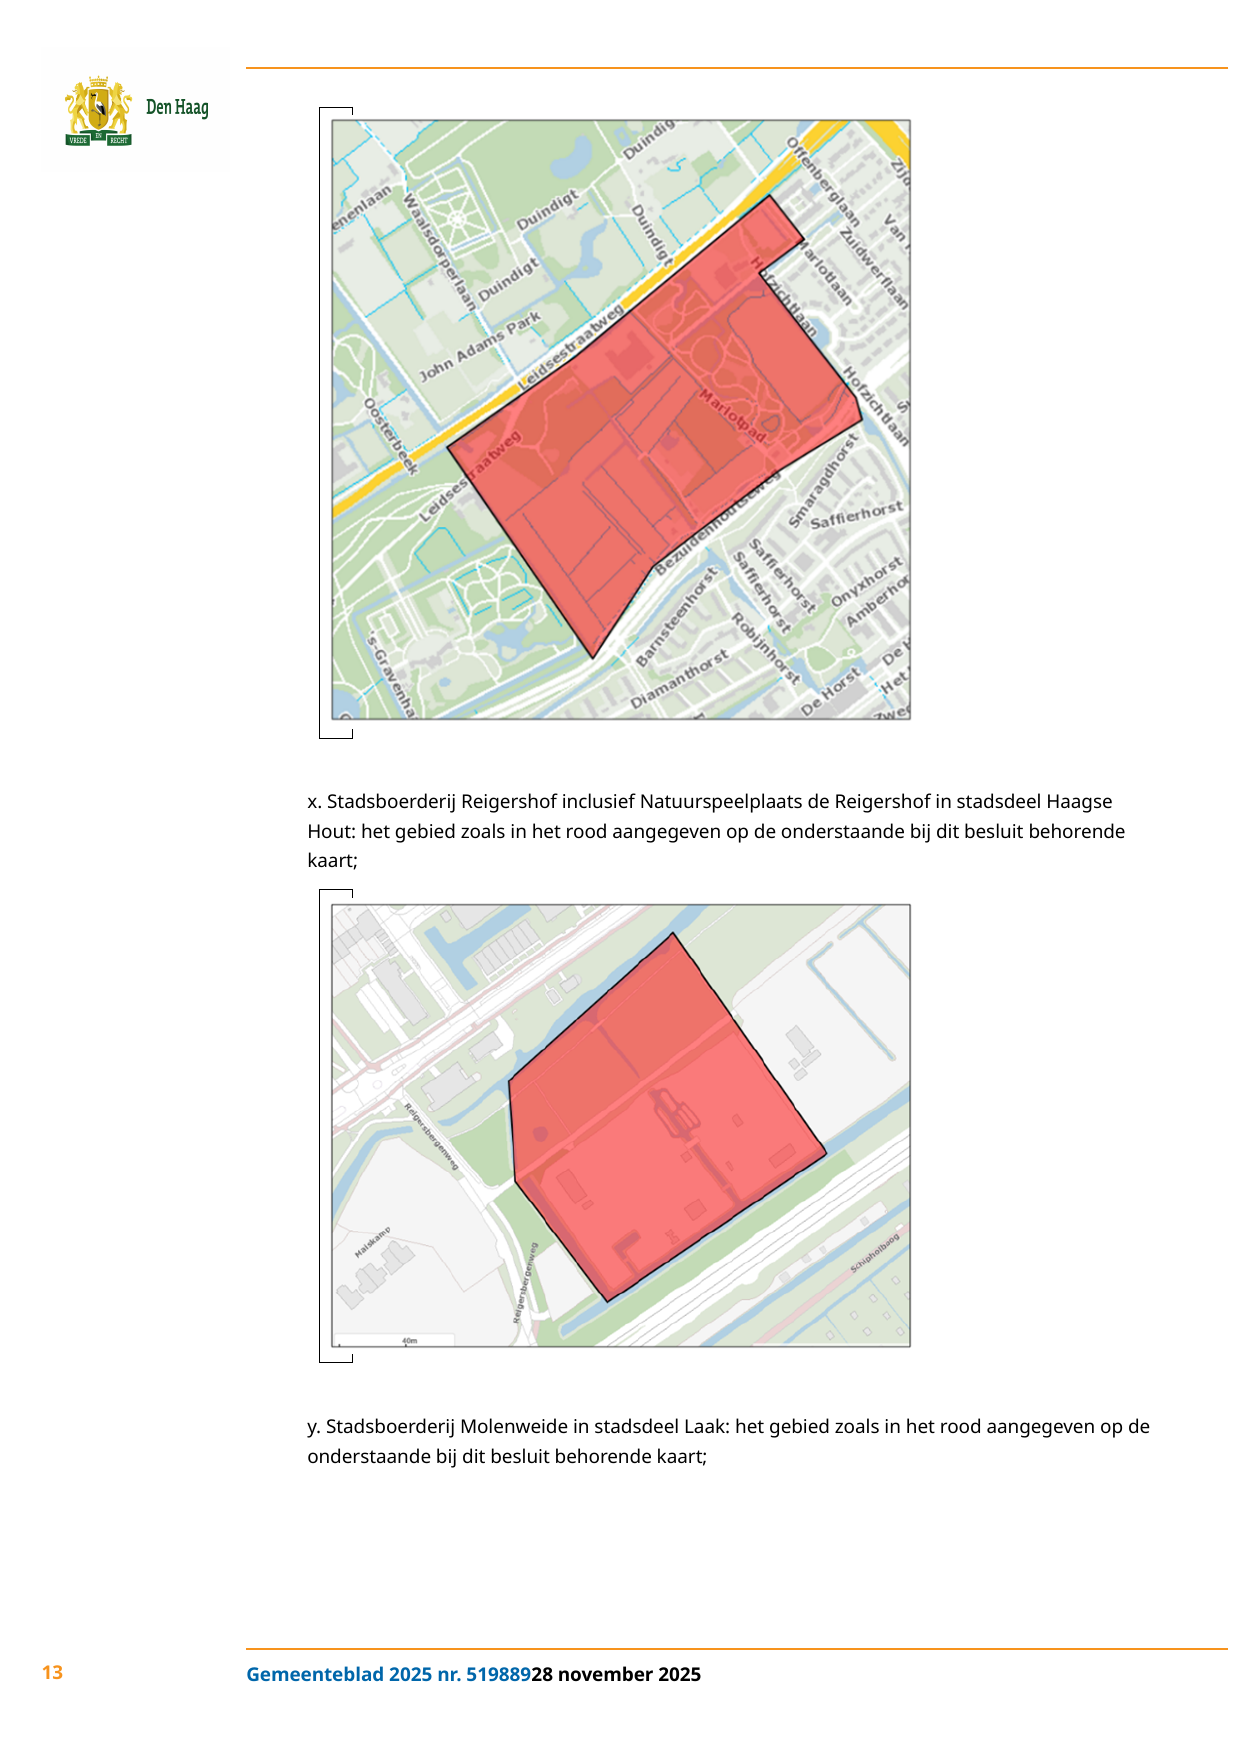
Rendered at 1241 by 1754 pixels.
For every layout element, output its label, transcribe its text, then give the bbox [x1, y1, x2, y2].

picture [41, 47, 231, 172]
list y. Stadsboerderij Molenweide in stadsdeel Laak: het gebied zoals in het rood aangegeven op de onderstaande bij dit besluit behorende kaart; [248, 1413, 1152, 1469]
picture [327, 115, 919, 729]
list x. Stadsboerderij Reigershof inclusief Natuurspeelplaats de Reigershof in stadsdeel Haagse Hout: het gebied zoals in het rood aangegeven op de onderstaande bij dit besluit behorende kaart; [248, 788, 1152, 873]
picture [327, 898, 919, 1354]
